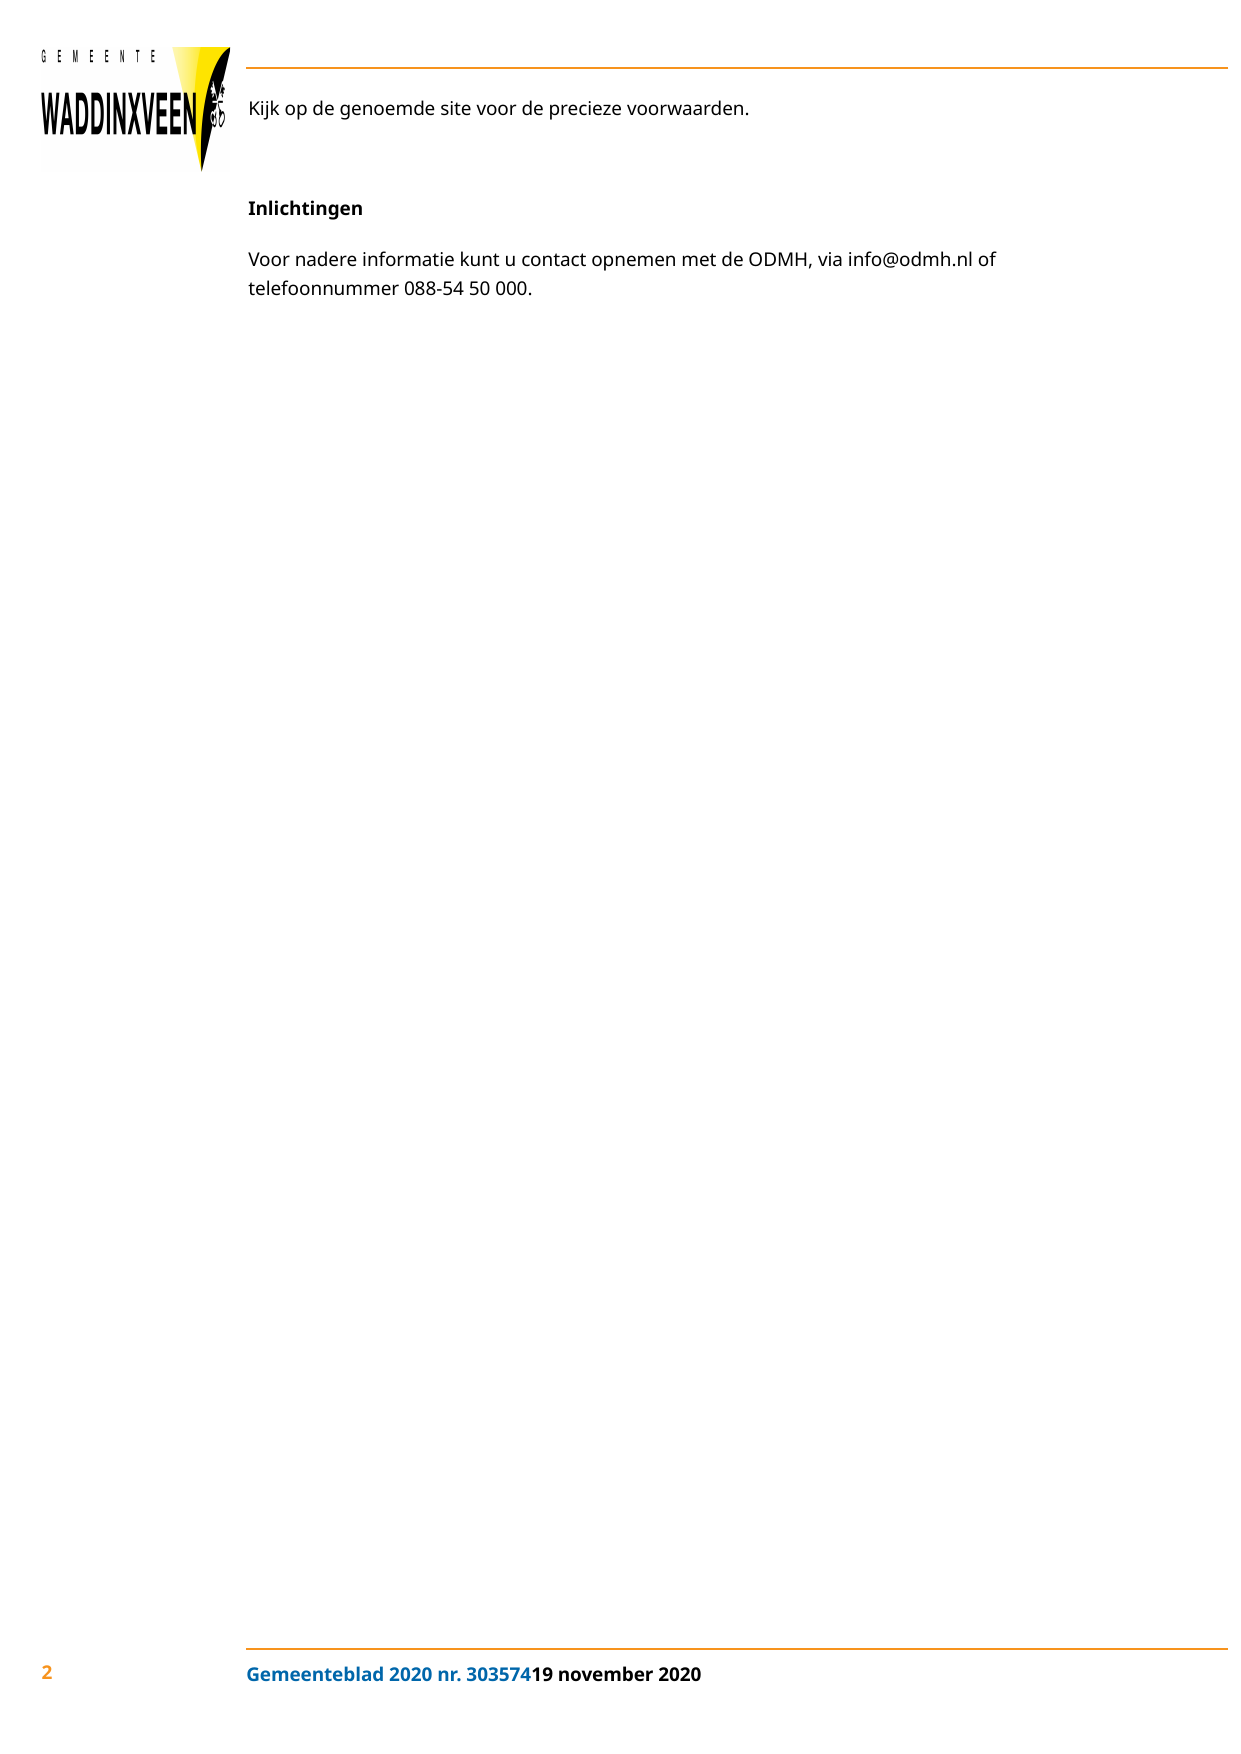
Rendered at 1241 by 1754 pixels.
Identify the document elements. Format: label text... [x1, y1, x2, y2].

picture [41, 47, 231, 172]
text Inlichtingen [248, 196, 1152, 221]
text Kijk op de genoemde site voor de precieze voorwaarden. [248, 95, 1152, 121]
text Voor nadere informatie kunt u contact opnemen met de ODMH, via info@odmh.nl of telefoonnummer 088-54 50 000. [248, 246, 1152, 301]
